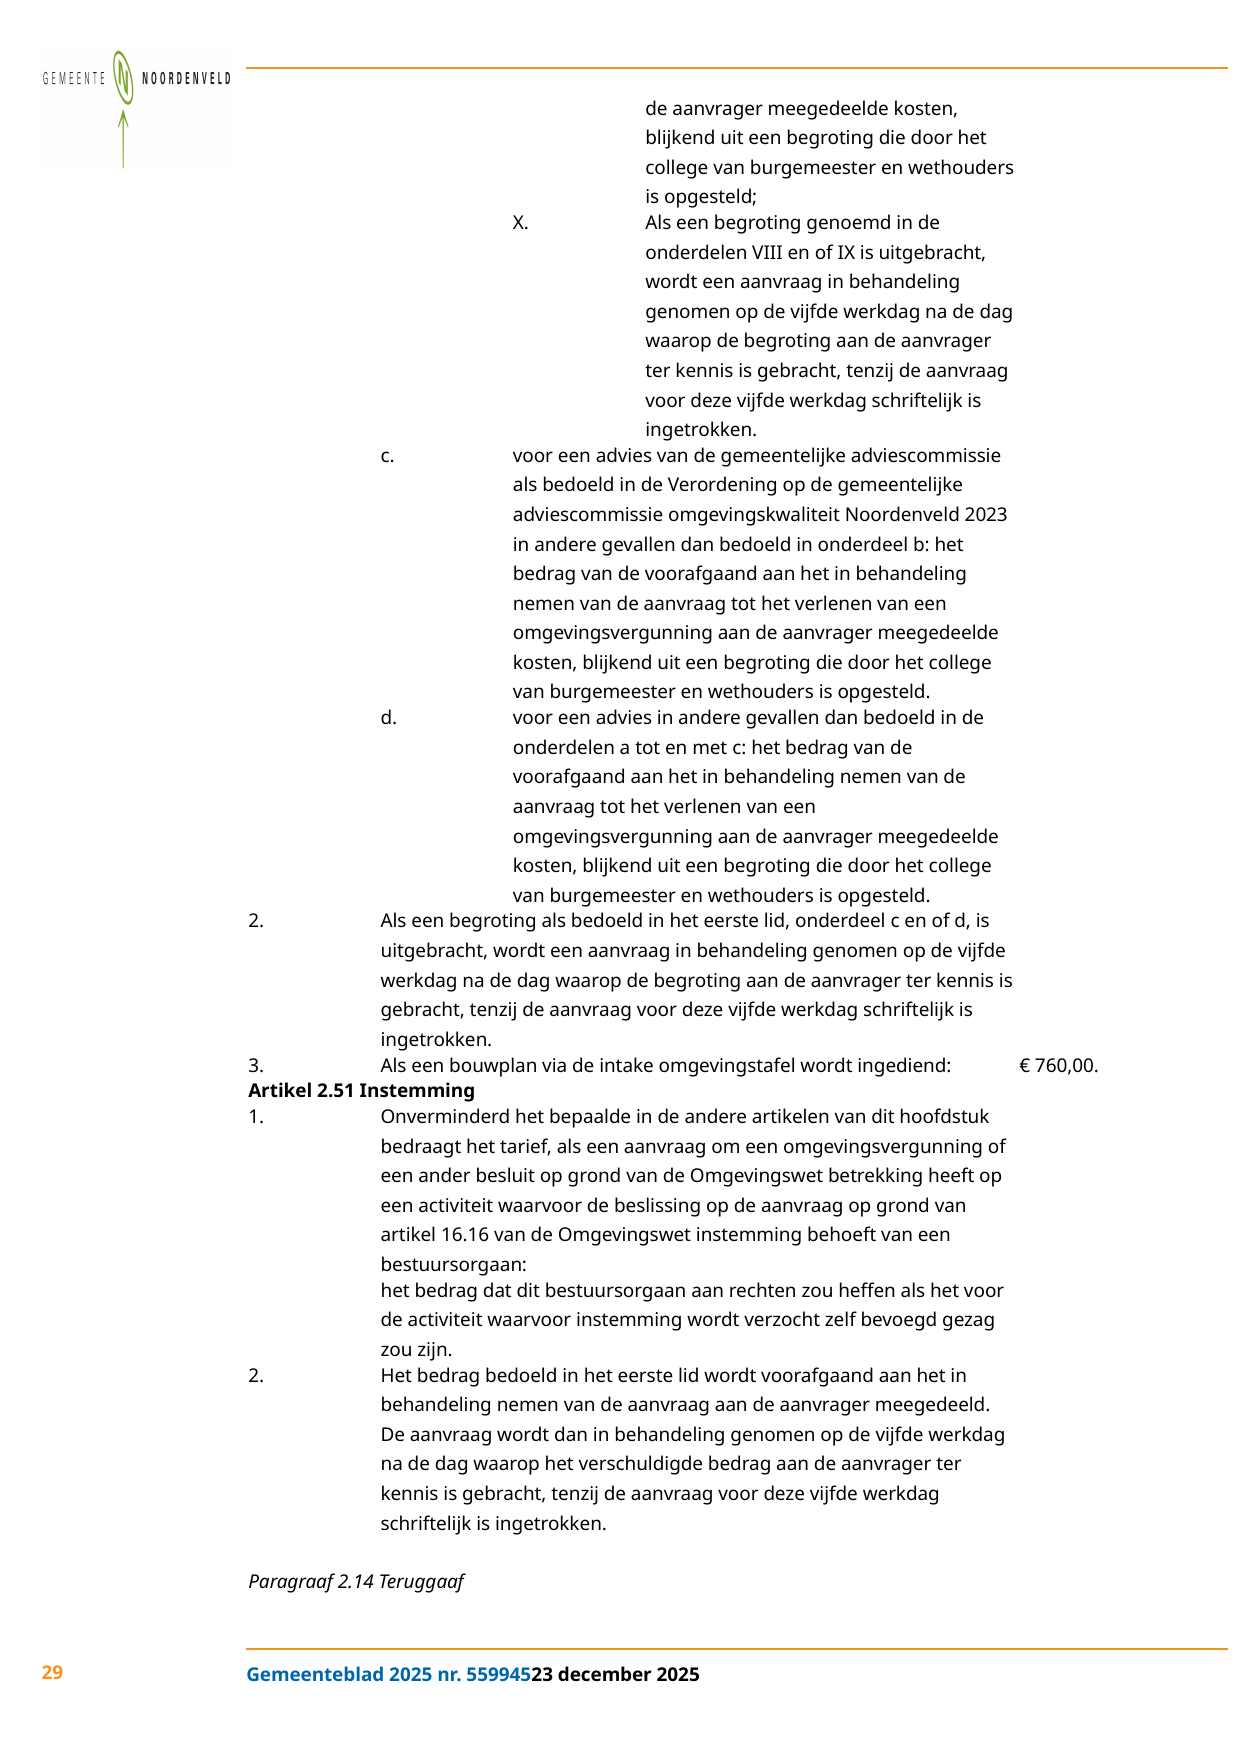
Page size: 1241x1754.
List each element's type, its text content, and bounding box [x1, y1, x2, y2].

table_cell Als een bouwplan via de intake omgevingstafel wordt ingediend: [380, 1052, 1019, 1077]
table_cell [1019, 95, 1152, 209]
table_cell voor een advies van de gemeentelijke adviescommissie als bedoeld in de Verordening op de gemeentelijke adviescommissie omgevingskwaliteit Noordenveld 2023 in andere gevallen dan bedoeld in onderdeel b: het bedrag van de voorafgaand aan het in behandeling nemen van de aanvraag tot het verlenen van een omgevingsvergunning aan de aanvrager meegedeelde kosten, blijkend uit een begroting die door het college van burgemeester en wethouders is opgesteld. [513, 442, 1019, 704]
table_cell [1019, 209, 1152, 442]
table_cell Als een begroting genoemd in de onderdelen VIII en of IX is uitgebracht, wordt een aanvraag in behandeling genomen op de vijfde werkdag na de dag waarop de begroting aan de aanvrager ter kennis is gebracht, tenzij de aanvraag voor deze vijfde werkdag schriftelijk is ingetrokken. [645, 209, 1019, 442]
table_cell 3. [248, 1052, 380, 1077]
table_cell [1019, 705, 1152, 908]
text Paragraaf 2.14 Teruggaaf [248, 1568, 1152, 1594]
table_cell [1019, 1103, 1152, 1277]
table_cell [1019, 1078, 1152, 1103]
table_cell [248, 442, 380, 704]
table_cell voor een advies in andere gevallen dan bedoeld in de onderdelen a tot en met c: het bedrag van de voorafgaand aan het in behandeling nemen van de aanvraag tot het verlenen van een omgevingsvergunning aan de aanvrager meegedeelde kosten, blijkend uit een begroting die door het college van burgemeester en wethouders is opgesteld. [513, 705, 1019, 908]
table_cell Als een begroting als bedoeld in het eerste lid, onderdeel c en of d, is uitgebracht, wordt een aanvraag in behandeling genomen op de vijfde werkdag na de dag waarop de begroting aan de aanvrager ter kennis is gebracht, tenzij de aanvraag voor deze vijfde werkdag schriftelijk is ingetrokken. [380, 908, 1019, 1052]
table_cell [248, 705, 380, 908]
table_cell [1019, 1362, 1152, 1535]
table_cell [248, 1277, 380, 1362]
table_cell Het bedrag bedoeld in het eerste lid wordt voorafgaand aan het in behandeling nemen van de aanvraag aan de aanvrager meegedeeld. De aanvraag wordt dan in behandeling genomen op de vijfde werkdag na de dag waarop het verschuldigde bedrag aan de aanvrager ter kennis is gebracht, tenzij de aanvraag voor deze vijfde werkdag schriftelijk is ingetrokken. [380, 1362, 1019, 1535]
table_cell Onverminderd het bepaalde in de andere artikelen van dit hoofdstuk bedraagt het tarief, als een aanvraag om een omgevingsvergunning of een ander besluit op grond van de Omgevingswet betrekking heeft op een activiteit waarvoor de beslissing op de aanvraag op grond van artikel 16.16 van de Omgevingswet instemming behoeft van een bestuursorgaan: [380, 1103, 1019, 1277]
table_cell [248, 95, 380, 209]
table_cell het bedrag dat dit bestuursorgaan aan rechten zou heffen als het voor de activiteit waarvoor instemming wordt verzocht zelf bevoegd gezag zou zijn. [380, 1277, 1019, 1362]
table_cell [1019, 1277, 1152, 1362]
table_cell Artikel 2.51 Instemming [248, 1078, 1019, 1103]
table_cell [513, 95, 645, 209]
table_cell 1. [248, 1103, 380, 1277]
table_cell 2. [248, 1362, 380, 1535]
table_cell € 760,00. [1019, 1052, 1152, 1077]
table_cell c. [380, 442, 513, 704]
table_cell [1019, 908, 1152, 1052]
table_cell [1019, 442, 1152, 704]
table_cell [248, 209, 380, 442]
table_cell de aanvrager meegedeelde kosten, blijkend uit een begroting die door het college van burgemeester en wethouders is opgesteld; [645, 95, 1019, 209]
table_cell [380, 95, 513, 209]
table_cell d. [380, 705, 513, 908]
table_cell [380, 209, 513, 442]
table_cell 2. [248, 908, 380, 1052]
table_cell X. [513, 209, 645, 442]
picture [41, 47, 231, 172]
